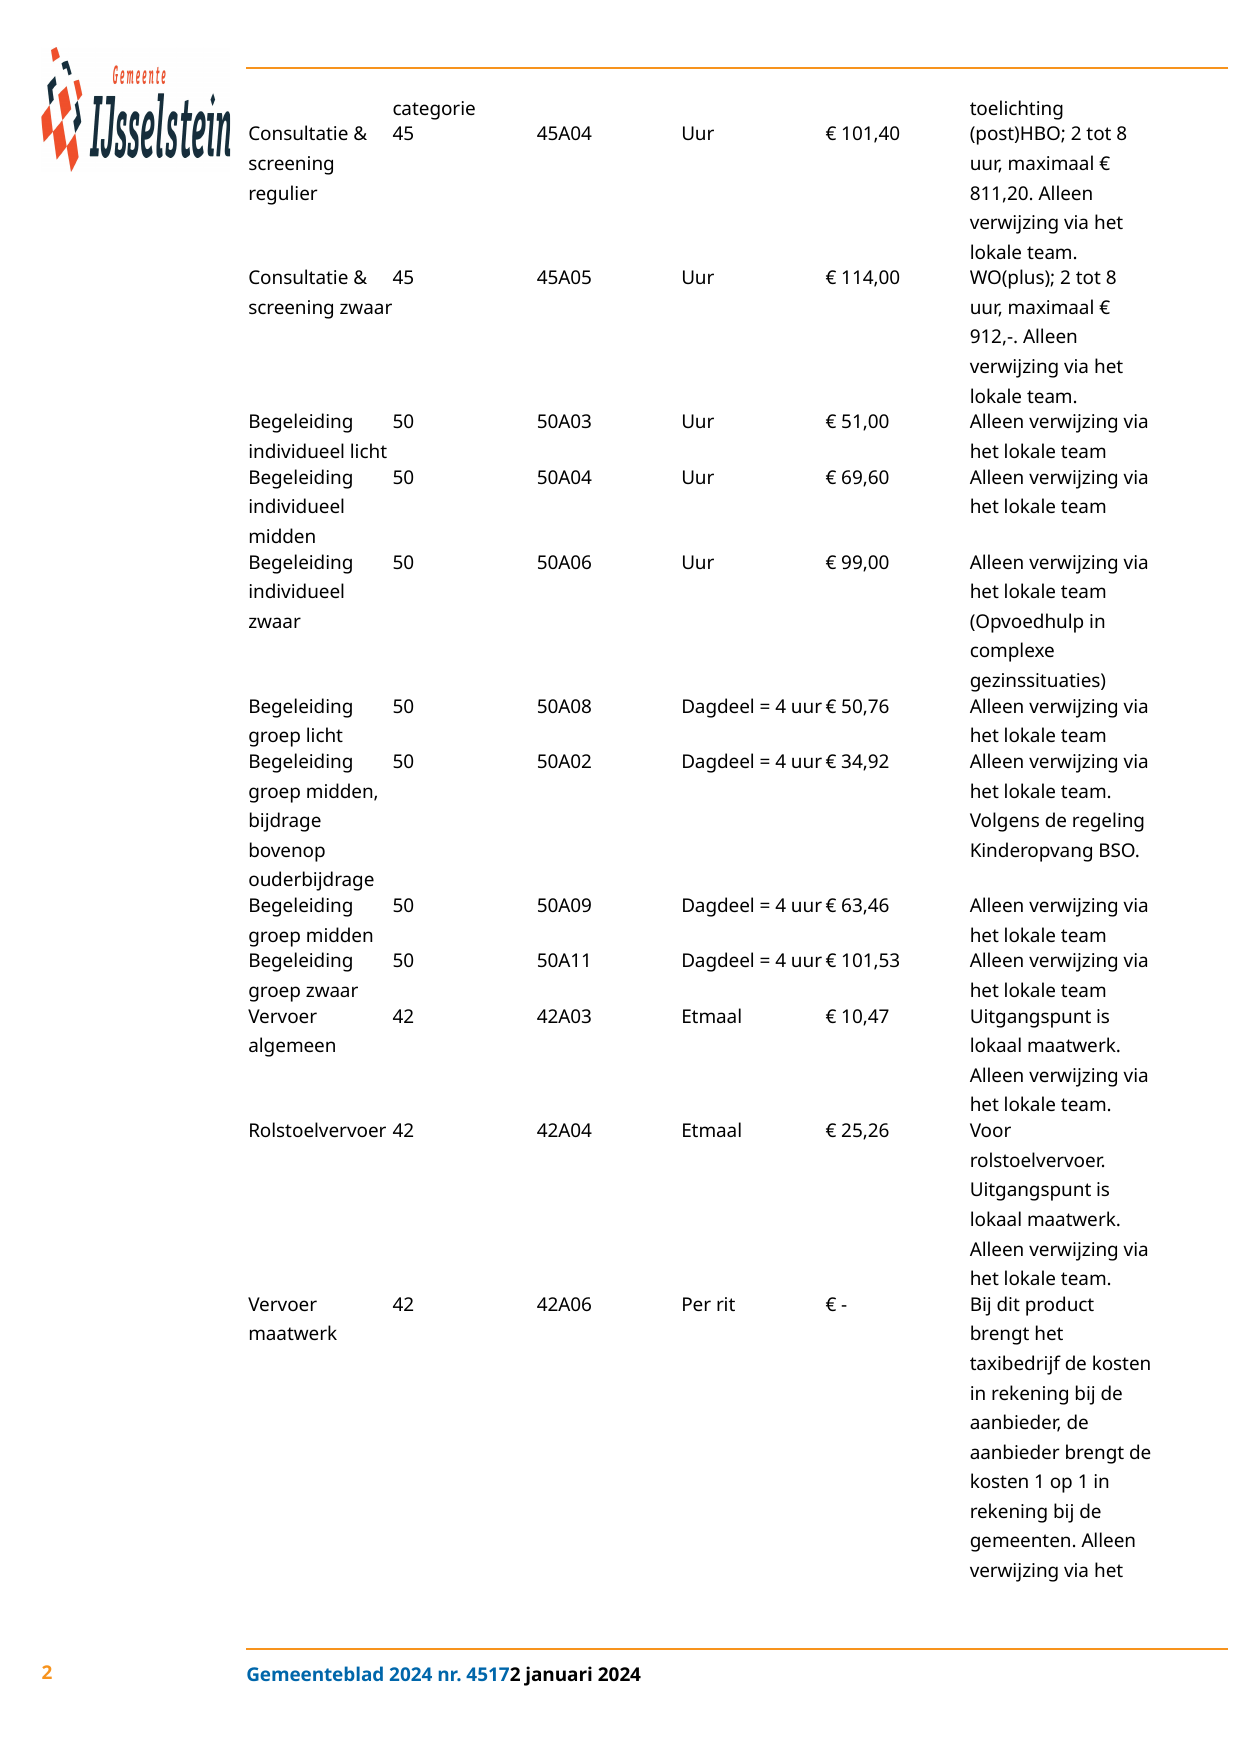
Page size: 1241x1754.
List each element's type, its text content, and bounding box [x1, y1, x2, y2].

table_cell Uitgangspunt is lokaal maatwerk. Alleen verwijzing via het lokale team. [970, 1003, 1152, 1117]
table_cell € 51,00 [825, 409, 969, 464]
table_cell [825, 95, 969, 121]
table_cell Alleen verwijzing via het lokale team [970, 892, 1152, 948]
table_cell 42A04 [537, 1118, 681, 1291]
table_cell 50A06 [537, 549, 681, 693]
table_cell 45 [392, 121, 537, 264]
table_cell WO(plus); 2 tot 8 uur, maximaal € 912,-. Alleen verwijzing via het lokale team. [970, 265, 1152, 409]
table_cell € 101,53 [825, 948, 969, 1003]
table_cell 50A04 [537, 464, 681, 549]
table_cell 50 [392, 948, 537, 1003]
table_cell Uur [681, 464, 825, 549]
table_cell [681, 95, 825, 121]
table_cell € 101,40 [825, 121, 969, 264]
table_cell € 114,00 [825, 265, 969, 409]
table_cell Dagdeel = 4 uur [681, 748, 825, 892]
table_cell Begeleiding groep midden [248, 892, 392, 948]
table_cell Voor rolstoelvervoer. Uitgangspunt is lokaal maatwerk. Alleen verwijzing via het lokale team. [970, 1118, 1152, 1291]
table_cell 50A02 [537, 748, 681, 892]
table_cell Uur [681, 549, 825, 693]
table_cell Consultatie & screening regulier [248, 121, 392, 264]
table_cell Begeleiding groep midden, bijdrage bovenop ouderbijdrage [248, 748, 392, 892]
table_cell € 69,60 [825, 464, 969, 549]
table_cell Begeleiding groep zwaar [248, 948, 392, 1003]
table_cell Etmaal [681, 1003, 825, 1117]
table_cell Vervoer maatwerk [248, 1291, 392, 1583]
table_cell € 25,26 [825, 1118, 969, 1291]
table_cell [537, 95, 681, 121]
table_cell 42A06 [537, 1291, 681, 1583]
table_cell € 99,00 [825, 549, 969, 693]
table_cell Dagdeel = 4 uur [681, 948, 825, 1003]
table_cell [248, 95, 392, 121]
table_cell Per rit [681, 1291, 825, 1583]
table_cell Vervoer algemeen [248, 1003, 392, 1117]
table_cell 50 [392, 409, 537, 464]
table_cell € 50,76 [825, 693, 969, 748]
table_cell 45A05 [537, 265, 681, 409]
table_cell Alleen verwijzing via het lokale team [970, 409, 1152, 464]
table_cell Alleen verwijzing via het lokale team (Opvoedhulp in complexe gezinssituaties) [970, 549, 1152, 693]
table_cell toelichting [970, 95, 1152, 121]
table_cell € 63,46 [825, 892, 969, 948]
table_cell Dagdeel = 4 uur [681, 892, 825, 948]
table_cell Uur [681, 409, 825, 464]
table_cell 45 [392, 265, 537, 409]
table_cell 50 [392, 693, 537, 748]
table_cell € 10,47 [825, 1003, 969, 1117]
table_cell Uur [681, 121, 825, 264]
table_cell Consultatie & screening zwaar [248, 265, 392, 409]
picture [41, 47, 231, 172]
table_cell 50 [392, 549, 537, 693]
table_cell 50 [392, 464, 537, 549]
table_cell Rolstoelvervoer [248, 1118, 392, 1291]
table_cell Begeleiding individueel midden [248, 464, 392, 549]
table_cell Begeleiding individueel zwaar [248, 549, 392, 693]
table_cell Begeleiding individueel licht [248, 409, 392, 464]
table_cell 50 [392, 748, 537, 892]
table_cell Uur [681, 265, 825, 409]
table_cell 50 [392, 892, 537, 948]
table_cell Alleen verwijzing via het lokale team [970, 464, 1152, 549]
table_cell Bij dit product brengt het taxibedrijf de kosten in rekening bij de aanbieder, de aanbieder brengt de kosten 1 op 1 in rekening bij de gemeenten. Alleen verwijzing via het [970, 1291, 1152, 1583]
table_cell Alleen verwijzing via het lokale team. Volgens de regeling Kinderopvang BSO. [970, 748, 1152, 892]
table_cell categorie [392, 95, 537, 121]
table_cell 50A09 [537, 892, 681, 948]
table_cell 42A03 [537, 1003, 681, 1117]
table_cell 42 [392, 1291, 537, 1583]
table_cell 50A03 [537, 409, 681, 464]
table_cell € - [825, 1291, 969, 1583]
table_cell Etmaal [681, 1118, 825, 1291]
table_cell Alleen verwijzing via het lokale team [970, 693, 1152, 748]
table_cell (post)HBO; 2 tot 8 uur, maximaal € 811,20. Alleen verwijzing via het lokale team. [970, 121, 1152, 264]
table_cell Begeleiding groep licht [248, 693, 392, 748]
table_cell 50A11 [537, 948, 681, 1003]
table_cell Dagdeel = 4 uur [681, 693, 825, 748]
table_cell 42 [392, 1003, 537, 1117]
table_cell € 34,92 [825, 748, 969, 892]
table_cell 50A08 [537, 693, 681, 748]
table_cell 45A04 [537, 121, 681, 264]
table_cell 42 [392, 1118, 537, 1291]
table_cell Alleen verwijzing via het lokale team [970, 948, 1152, 1003]
